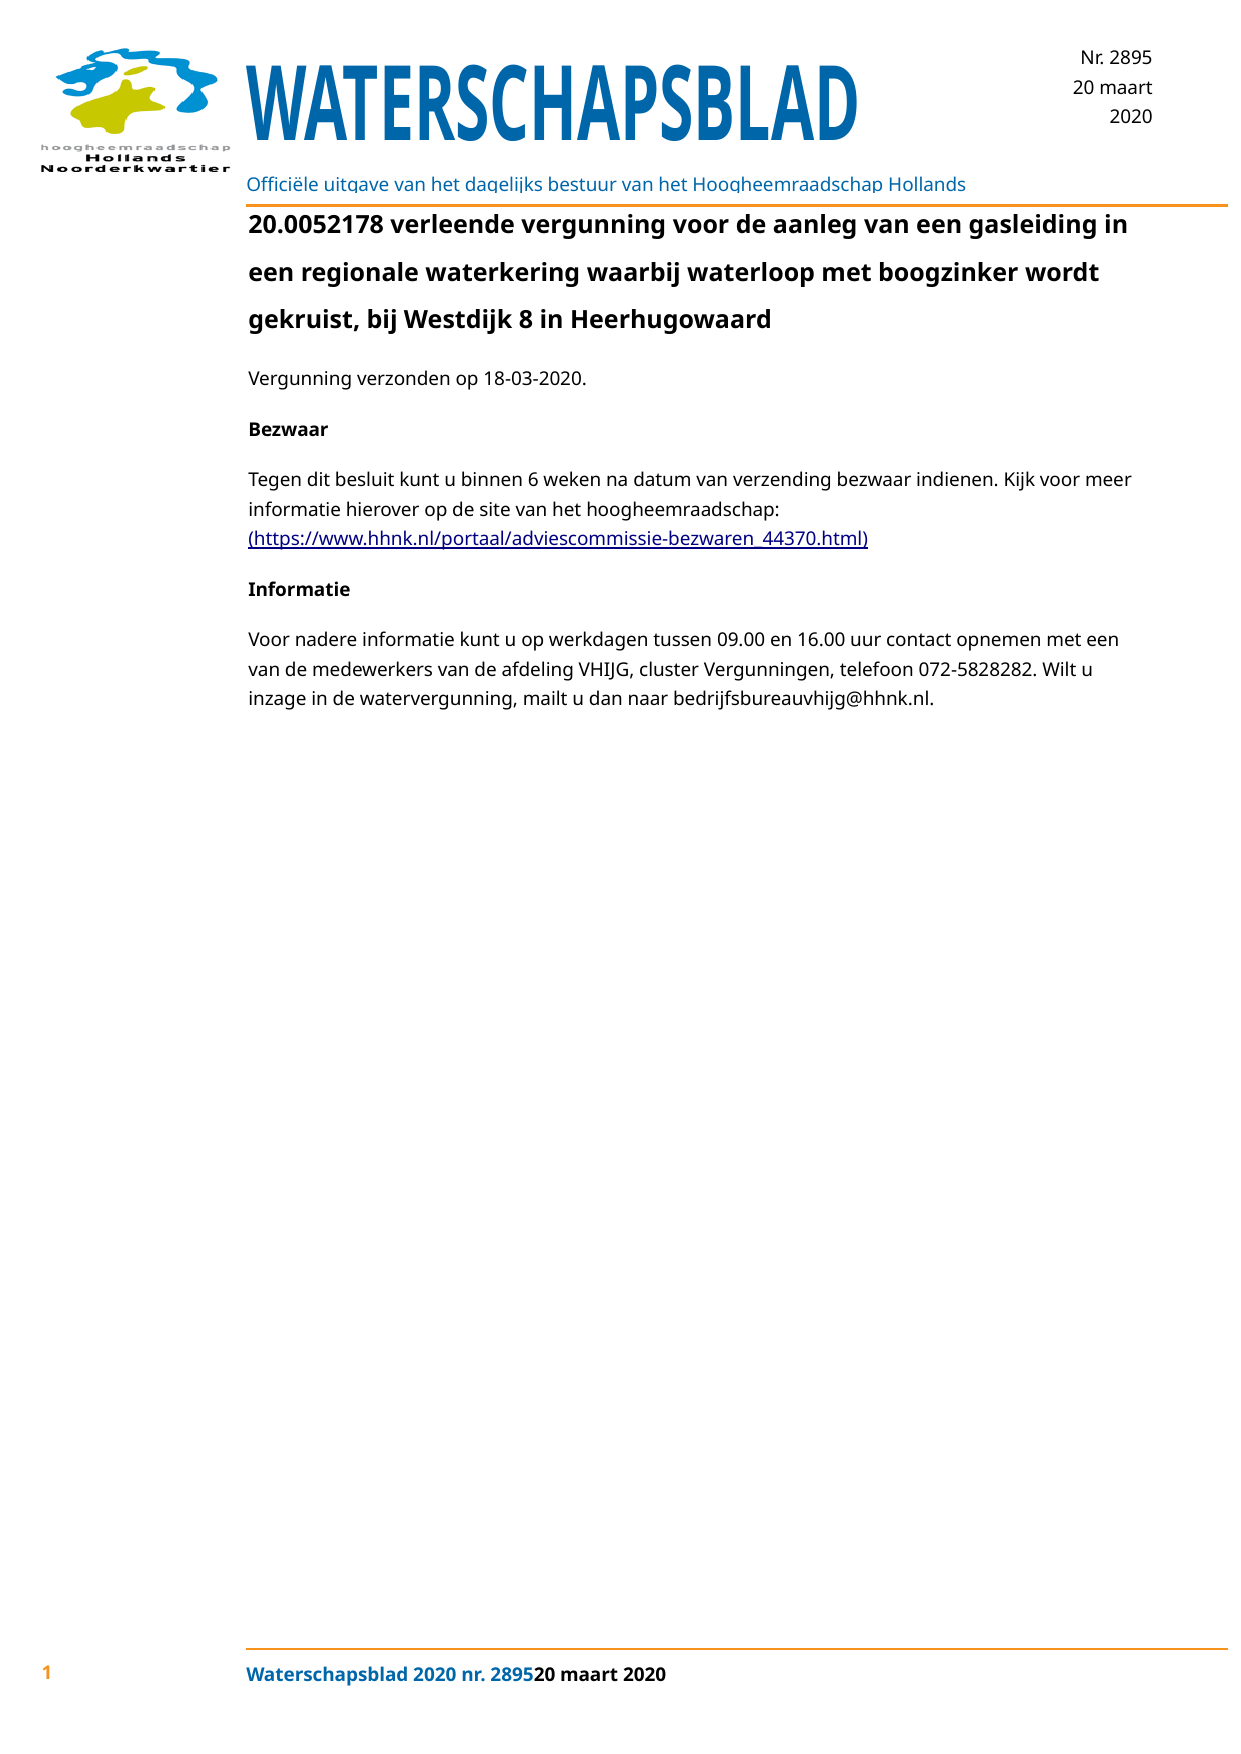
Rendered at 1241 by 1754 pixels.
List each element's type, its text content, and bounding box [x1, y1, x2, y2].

text Informatie [248, 576, 1152, 602]
text Tegen dit besluit kunt u binnen 6 weken na datum van verzending bezwaar indienen. Kijk voor meer informatie hierover op de site van het hoogheemraadschap: (https://www.hhnk.nl/portaal/adviescommissie-bezwaren_44370.html) [248, 466, 1152, 551]
text 20.0052178 verleende vergunning voor de aanleg van een gasleiding in een regionale waterkering waarbij waterloop met boogzinker wordt gekruist, bij Westdijk 8 in Heerhugowaard [248, 207, 1152, 336]
picture [41, 47, 231, 172]
text Bezwaar [248, 416, 1152, 442]
text Voor nadere informatie kunt u op werkdagen tussen 09.00 en 16.00 uur contact opnemen met een van de medewerkers van de afdeling VHIJG, cluster Vergunningen, telefoon 072-5828282. Wilt u inzage in de watervergunning, mailt u dan naar bedrijfsbureauvhijg@hhnk.nl. [248, 626, 1152, 711]
text Vergunning verzonden op 18-03-2020. [248, 366, 1152, 391]
